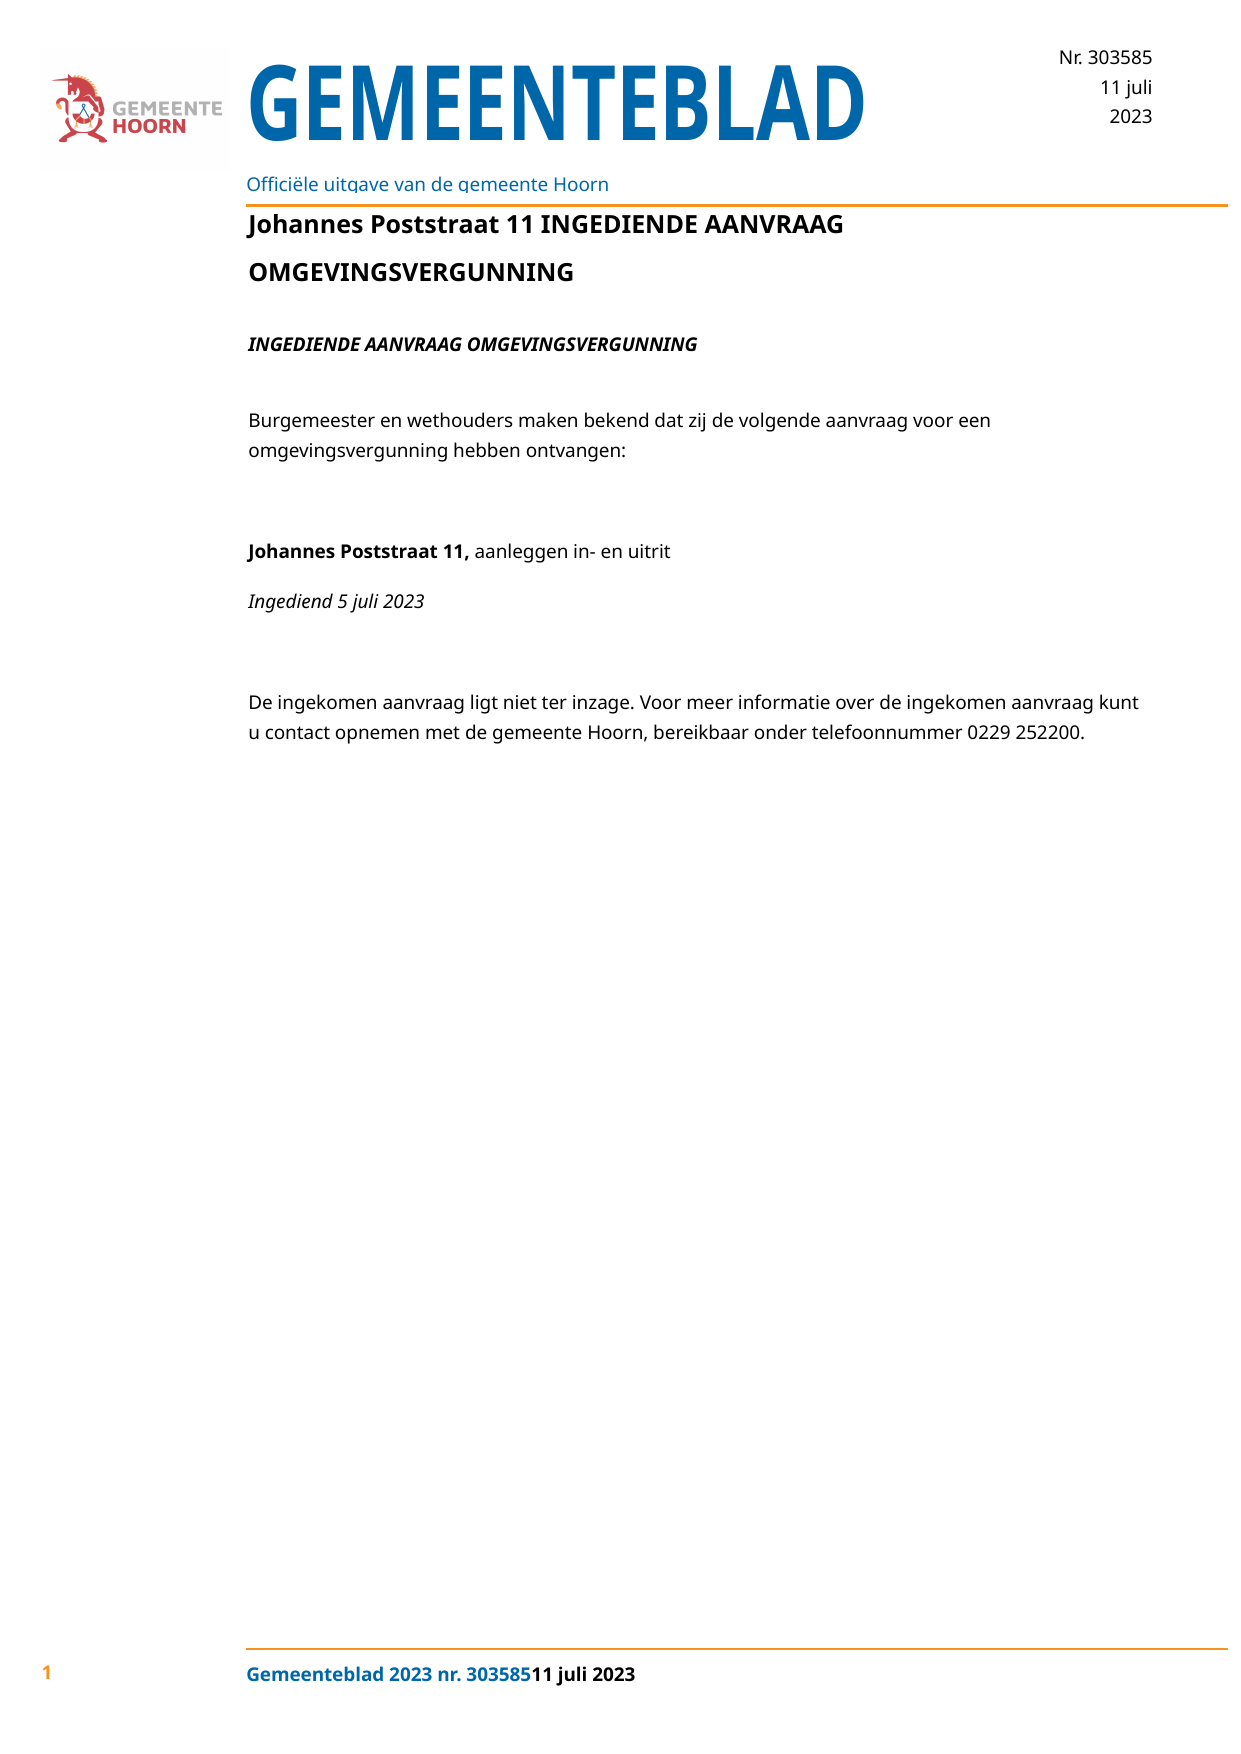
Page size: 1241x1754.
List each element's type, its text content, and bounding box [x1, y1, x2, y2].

picture [41, 47, 231, 172]
text INGEDIENDE AANVRAAG OMGEVINGSVERGUNNING [248, 331, 1152, 357]
text Ingediend 5 juli 2023 [248, 588, 1152, 614]
text Johannes Poststraat 11, aanleggen in- en uitrit [248, 538, 1152, 564]
text Burgemeester en wethouders maken bekend dat zij de volgende aanvraag voor een omgevingsvergunning hebben ontvangen: [248, 408, 1152, 463]
text De ingekomen aanvraag ligt niet ter inzage. Voor meer informatie over de ingekomen aanvraag kunt u contact opnemen met de gemeente Hoorn, bereikbaar onder telefoonnummer 0229 252200. [248, 689, 1152, 744]
text Johannes Poststraat 11 INGEDIENDE AANVRAAG OMGEVINGSVERGUNNING [248, 207, 1152, 288]
